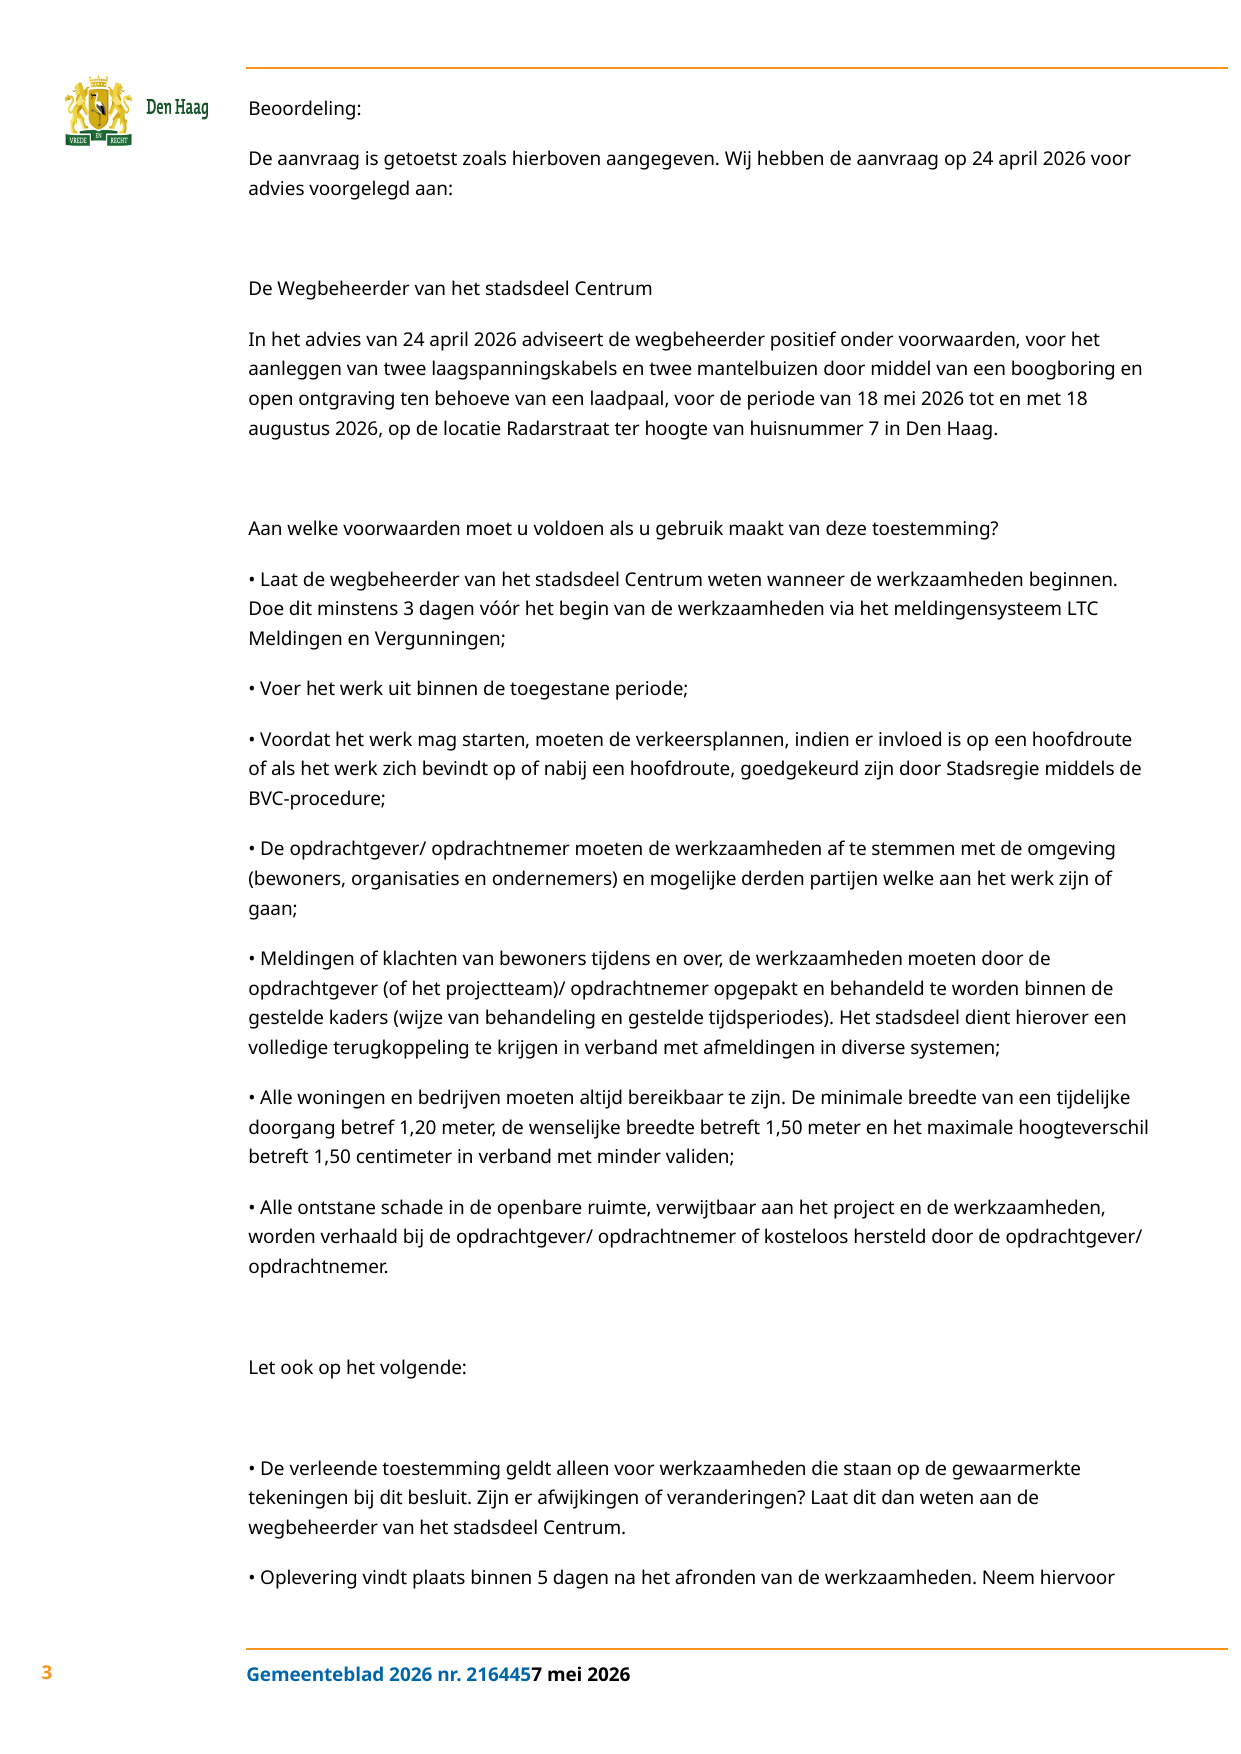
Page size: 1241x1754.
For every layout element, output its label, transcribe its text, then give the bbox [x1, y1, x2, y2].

text • Meldingen of klachten van bewoners tijdens en over, de werkzaamheden moeten door de opdrachtgever (of het projectteam)/ opdrachtnemer opgepakt en behandeld te worden binnen de gestelde kaders (wijze van behandeling en gestelde tijdsperiodes). Het stadsdeel dient hierover een volledige terugkoppeling te krijgen in verband met afmeldingen in diverse systemen; [248, 945, 1152, 1060]
picture [41, 47, 231, 172]
text Beoordeling: [248, 95, 1152, 121]
text De Wegbeheerder van het stadsdeel Centrum [248, 276, 1152, 301]
text • Voer het werk uit binnen de toegestane periode; [248, 676, 1152, 701]
text • De opdrachtgever/ opdrachtnemer moeten de werkzaamheden af te stemmen met de omgeving (bewoners, organisaties en ondernemers) en mogelijke derden partijen welke aan het werk zijn of gaan; [248, 836, 1152, 921]
text Let ook op het volgende: [248, 1354, 1152, 1380]
text De aanvraag is getoetst zoals hierboven aangegeven. Wij hebben de aanvraag op 24 april 2026 voor advies voorgelegd aan: [248, 145, 1152, 201]
text • Alle woningen en bedrijven moeten altijd bereikbaar te zijn. De minimale breedte van een tijdelijke doorgang betref 1,20 meter, de wenselijke breedte betreft 1,50 meter en het maximale hoogteverschil betreft 1,50 centimeter in verband met minder validen; [248, 1084, 1152, 1169]
text Aan welke voorwaarden moet u voldoen als u gebruik maakt van deze toestemming? [248, 516, 1152, 541]
text • Alle ontstane schade in de openbare ruimte, verwijtbaar aan het project en de werkzaamheden, worden verhaald bij de opdrachtgever/ opdrachtnemer of kosteloos hersteld door de opdrachtgever/ opdrachtnemer. [248, 1194, 1152, 1279]
text • Laat de wegbeheerder van het stadsdeel Centrum weten wanneer de werkzaamheden beginnen. Doe dit minstens 3 dagen vóór het begin van de werkzaamheden via het meldingensysteem LTC Meldingen en Vergunningen; [248, 566, 1152, 651]
text • De verleende toestemming geldt alleen voor werkzaamheden die staan op de gewaarmerkte tekeningen bij dit besluit. Zijn er afwijkingen of veranderingen? Laat dit dan weten aan de wegbeheerder van het stadsdeel Centrum. [248, 1455, 1152, 1540]
text In het advies van 24 april 2026 adviseert de wegbeheerder positief onder voorwaarden, voor het aanleggen van twee laagspanningskabels en twee mantelbuizen door middel van een boogboring en open ontgraving ten behoeve van een laadpaal, voor de periode van 18 mei 2026 tot en met 18 augustus 2026, op de locatie Radarstraat ter hoogte van huisnummer 7 in Den Haag. [248, 326, 1152, 441]
text • Voordat het werk mag starten, moeten de verkeersplannen, indien er invloed is op een hoofdroute of als het werk zich bevindt op of nabij een hoofdroute, goedgekeurd zijn door Stadsregie middels de BVC-procedure; [248, 726, 1152, 811]
text • Oplevering vindt plaats binnen 5 dagen na het afronden van de werkzaamheden. Neem hiervoor [248, 1564, 1152, 1590]
